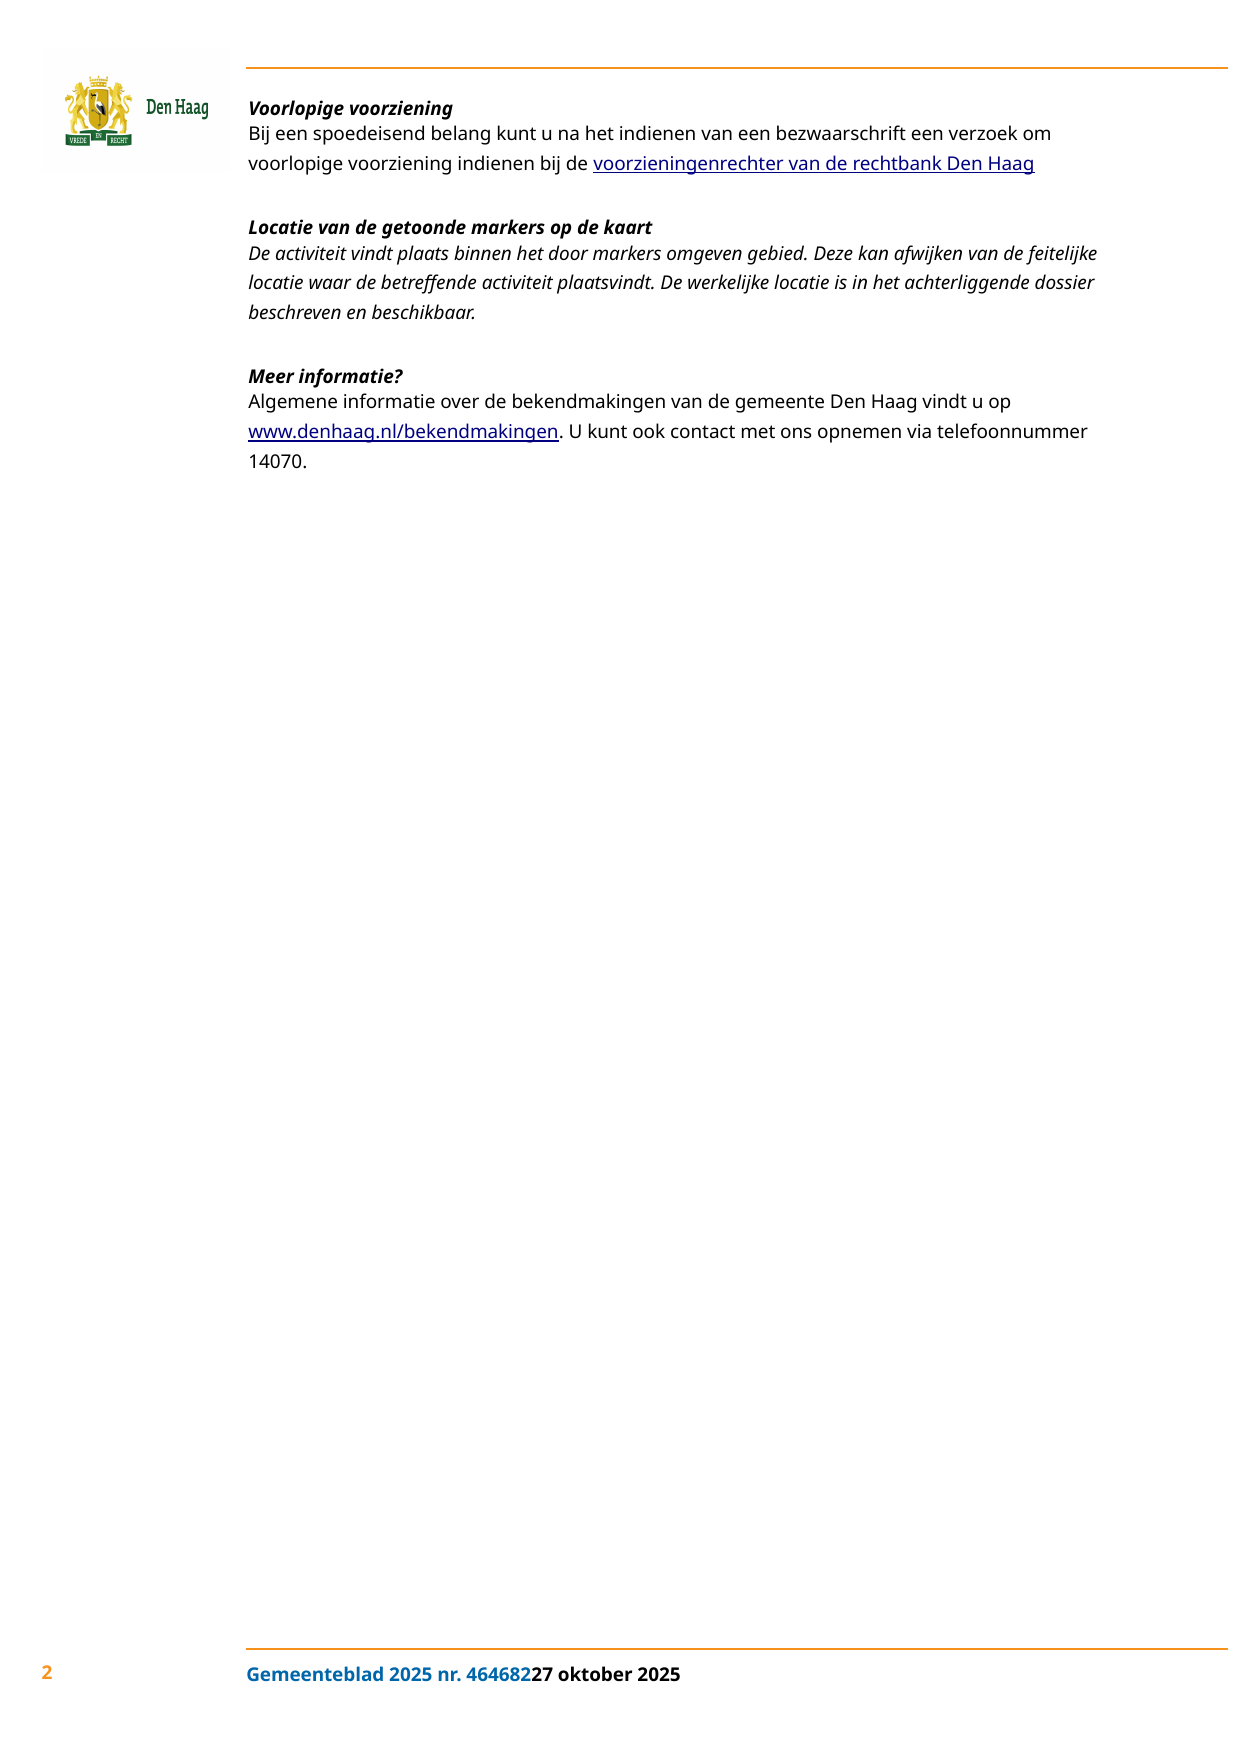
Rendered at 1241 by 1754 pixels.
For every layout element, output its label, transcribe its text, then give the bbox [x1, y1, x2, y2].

text De activiteit vindt plaats binnen het door markers omgeven gebied. Deze kan afwijken van de feitelijke locatie waar de betreffende activiteit plaatsvindt. De werkelijke locatie is in het achterliggende dossier beschreven en beschikbaar. [248, 240, 1152, 325]
text Bij een spoedeisend belang kunt u na het indienen van een bezwaarschrift een verzoek om voorlopige voorziening indienen bij de voorzieningenrechter van de rechtbank Den Haag [248, 121, 1152, 176]
text Algemene informatie over de bekendmakingen van de gemeente Den Haag vindt u op www.denhaag.nl/bekendmakingen. U kunt ook contact met ons opnemen via telefoonnummer 14070. [248, 389, 1152, 473]
text Locatie van de getoonde markers op de kaart [248, 214, 1152, 240]
text Meer informatie? [248, 363, 1152, 389]
picture [41, 47, 231, 172]
text Voorlopige voorziening [248, 95, 1152, 121]
